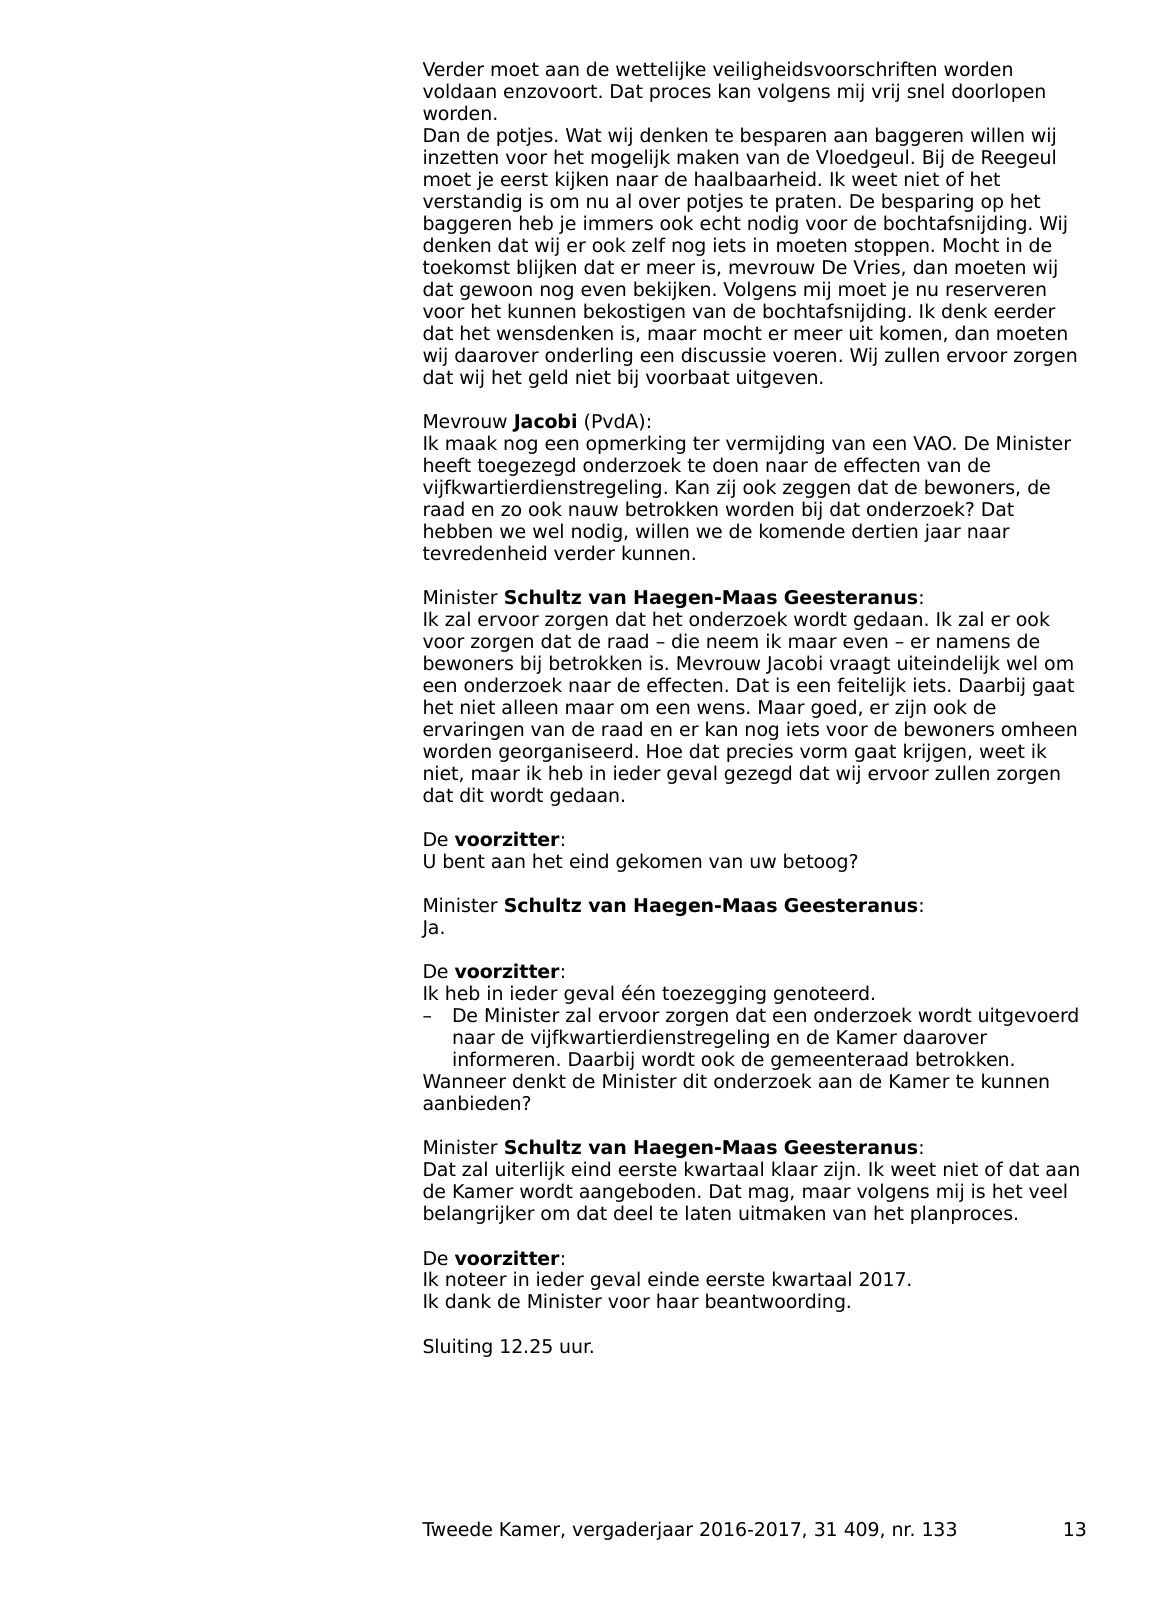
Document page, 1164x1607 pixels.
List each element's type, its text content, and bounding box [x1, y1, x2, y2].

text Minister Schultz van Haegen-Maas Geesteranus: [422, 895, 1087, 917]
text Dan de potjes. Wat wij denken te besparen aan baggeren willen wij inzetten voor het mogelijk maken van de Vloedgeul. Bij de Reegeul moet je eerst kijken naar de haalbaarheid. Ik weet niet of het verstandig is om nu al over potjes te praten. De besparing op het baggeren heb je immers ook echt nodig voor de bochtafsnijding. Wij denken dat wij er ook zelf nog iets in moeten stoppen. Mocht in de toekomst blijken dat er meer is, mevrouw De Vries, dan moeten wij dat gewoon nog even bekijken. Volgens mij moet je nu reserveren voor het kunnen bekostigen van de bochtafsnijding. Ik denk eerder dat het wensdenken is, maar mocht er meer uit komen, dan moeten wij daarover onderling een discussie voeren. Wij zullen ervoor zorgen dat wij het geld niet bij voorbaat uitgeven. [422, 125, 1087, 389]
text De voorzitter: [422, 829, 1087, 851]
text – De Minister zal ervoor zorgen dat een onderzoek wordt uitgevoerd naar de vijfkwartierdienstregeling en de Kamer daarover informeren. Daarbij wordt ook de gemeenteraad betrokken. [422, 1005, 1087, 1071]
text Ik heb in ieder geval één toezegging genoteerd. [422, 983, 1087, 1005]
text De voorzitter: [422, 961, 1087, 983]
text Ik noteer in ieder geval einde eerste kwartaal 2017. [422, 1269, 1087, 1291]
text De voorzitter: [422, 1247, 1087, 1269]
text Minister Schultz van Haegen-Maas Geesteranus: [422, 1137, 1087, 1159]
text Ik dank de Minister voor haar beantwoording. [422, 1291, 1087, 1313]
text U bent aan het eind gekomen van uw betoog? [422, 851, 1087, 873]
text Minister Schultz van Haegen-Maas Geesteranus: [422, 587, 1087, 609]
text Dat zal uiterlijk eind eerste kwartaal klaar zijn. Ik weet niet of dat aan de Kamer wordt aangeboden. Dat mag, maar volgens mij is het veel belangrijker om dat deel te laten uitmaken van het planproces. [422, 1159, 1087, 1225]
text Ja. [422, 917, 1087, 939]
text Ik zal ervoor zorgen dat het onderzoek wordt gedaan. Ik zal er ook voor zorgen dat de raad – die neem ik maar even – er namens de bewoners bij betrokken is. Mevrouw Jacobi vraagt uiteindelijk wel om een onderzoek naar de effecten. Dat is een feitelijk iets. Daarbij gaat het niet alleen maar om een wens. Maar goed, er zijn ook de ervaringen van de raad en er kan nog iets voor de bewoners omheen worden georganiseerd. Hoe dat precies vorm gaat krijgen, weet ik niet, maar ik heb in ieder geval gezegd dat wij ervoor zullen zorgen dat dit wordt gedaan. [422, 609, 1087, 807]
text Ik maak nog een opmerking ter vermijding van een VAO. De Minister heeft toegezegd onderzoek te doen naar de effecten van de vijfkwartierdienstregeling. Kan zij ook zeggen dat de bewoners, de raad en zo ook nauw betrokken worden bij dat onderzoek? Dat hebben we wel nodig, willen we de komende dertien jaar naar tevredenheid verder kunnen. [422, 433, 1087, 565]
text Sluiting 12.25 uur. [422, 1336, 1087, 1357]
text Mevrouw Jacobi (PvdA): [422, 411, 1087, 433]
text Wanneer denkt de Minister dit onderzoek aan de Kamer te kunnen aanbieden? [422, 1071, 1087, 1115]
text Verder moet aan de wettelijke veiligheidsvoorschriften worden voldaan enzovoort. Dat proces kan volgens mij vrij snel doorlopen worden. [422, 59, 1087, 125]
